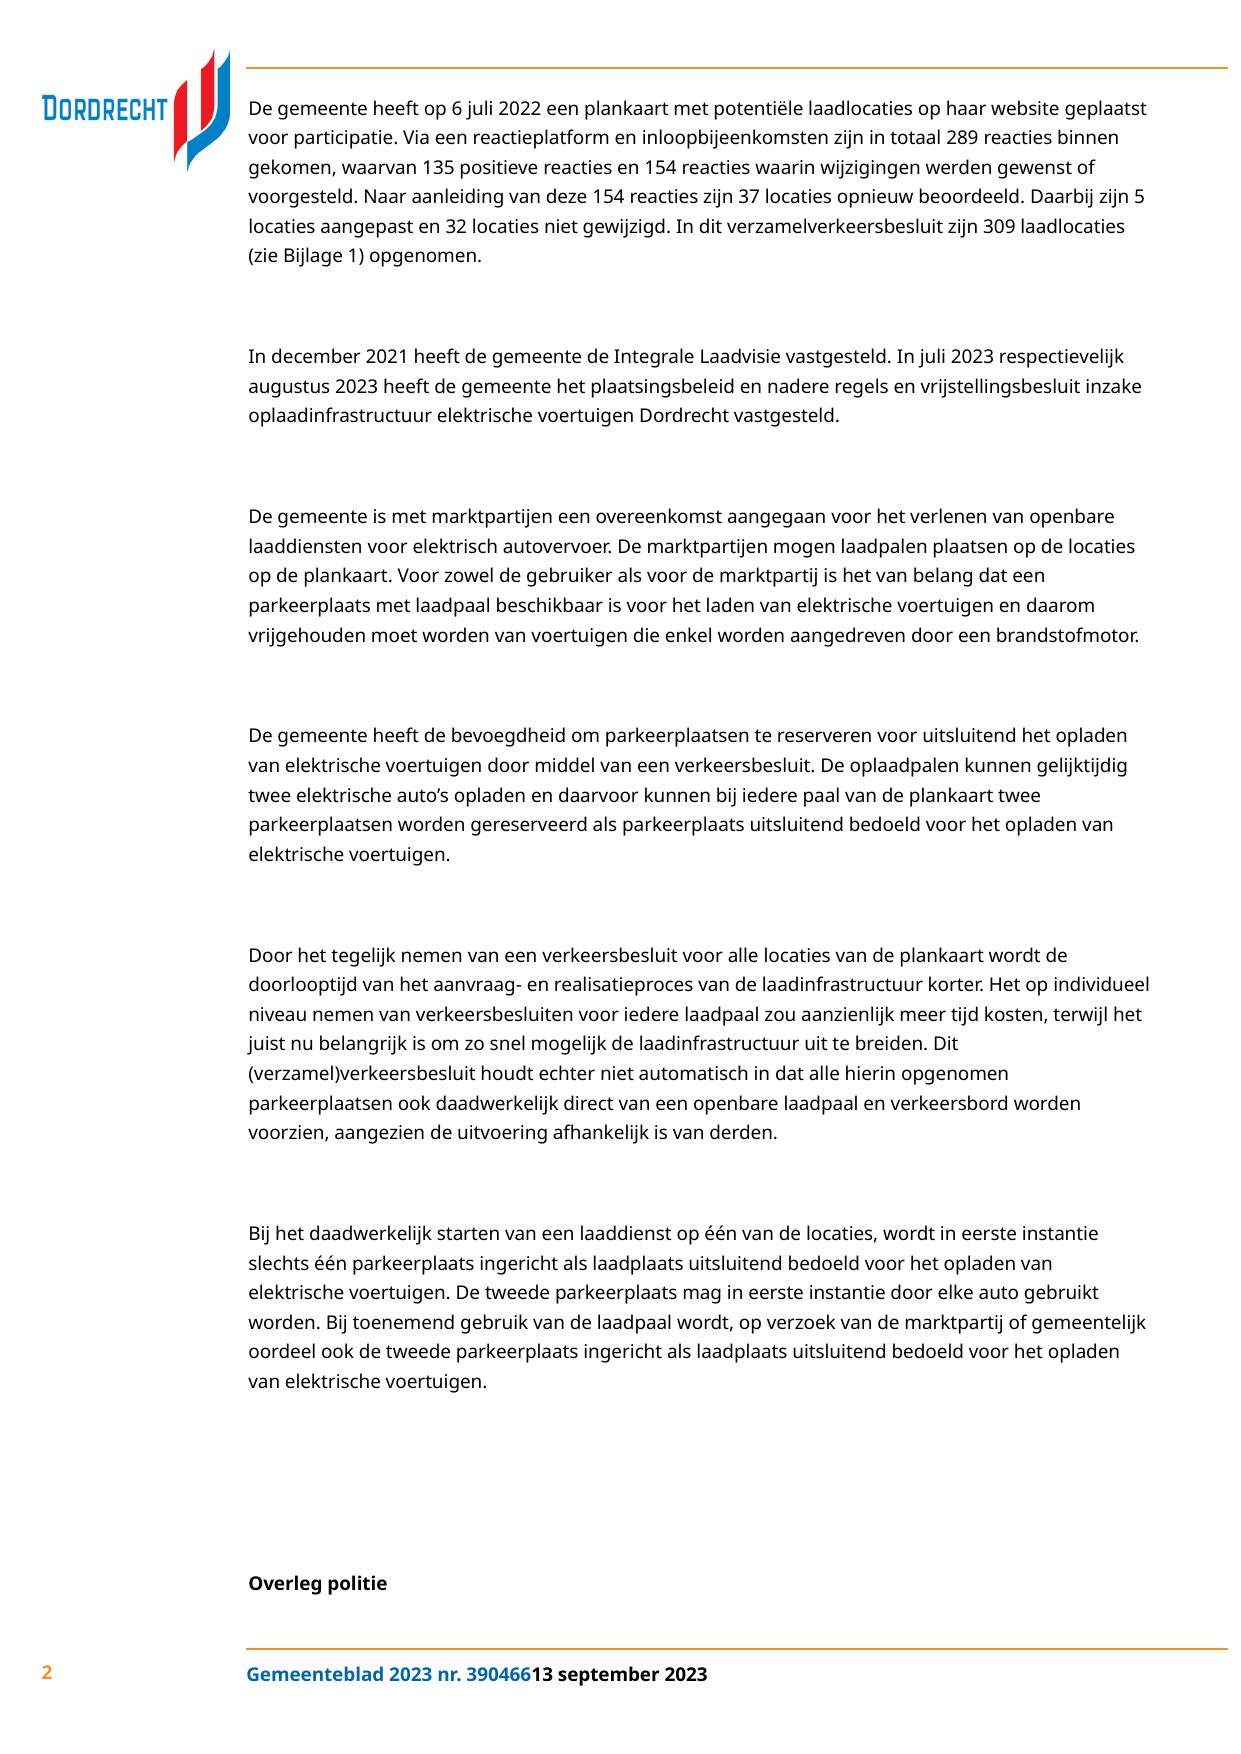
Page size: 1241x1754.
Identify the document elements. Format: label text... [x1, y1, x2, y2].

text Overleg politie [248, 1570, 1152, 1596]
text Door het tegelijk nemen van een verkeersbesluit voor alle locaties van de plankaart wordt de doorlooptijd van het aanvraag- en realisatieproces van de laadinfrastructuur korter. Het op individueel niveau nemen van verkeersbesluiten voor iedere laadpaal zou aanzienlijk meer tijd kosten, terwijl het juist nu belangrijk is om zo snel mogelijk de laadinfrastructuur uit te breiden. Dit (verzamel)verkeersbesluit houdt echter niet automatisch in dat alle hierin opgenomen parkeerplaatsen ook daadwerkelijk direct van een openbare laadpaal en verkeersbord worden voorzien, aangezien de uitvoering afhankelijk is van derden. [248, 942, 1152, 1145]
text Bij het daadwerkelijk starten van een laaddienst op één van de locaties, wordt in eerste instantie slechts één parkeerplaats ingericht als laadplaats uitsluitend bedoeld voor het opladen van elektrische voertuigen. De tweede parkeerplaats mag in eerste instantie door elke auto gebruikt worden. Bij toenemend gebruik van de laadpaal wordt, op verzoek van de marktpartij of gemeentelijk oordeel ook de tweede parkeerplaats ingericht als laadplaats uitsluitend bedoeld voor het opladen van elektrische voertuigen. [248, 1220, 1152, 1394]
text De gemeente heeft op 6 juli 2022 een plankaart met potentiële laadlocaties op haar website geplaatst voor participatie. Via een reactieplatform en inloopbijeenkomsten zijn in totaal 289 reacties binnen gekomen, waarvan 135 positieve reacties en 154 reacties waarin wijzigingen werden gewenst of voorgesteld. Naar aanleiding van deze 154 reacties zijn 37 locaties opnieuw beoordeeld. Daarbij zijn 5 locaties aangepast en 32 locaties niet gewijzigd. In dit verzamelverkeersbesluit zijn 309 laadlocaties (zie Bijlage 1) opgenomen. [248, 95, 1152, 268]
picture [41, 47, 231, 172]
text De gemeente heeft de bevoegdheid om parkeerplaatsen te reserveren voor uitsluitend het opladen van elektrische voertuigen door middel van een verkeersbesluit. De oplaadpalen kunnen gelijktijdig twee elektrische auto’s opladen en daarvoor kunnen bij iedere paal van de plankaart twee parkeerplaatsen worden gereserveerd als parkeerplaats uitsluitend bedoeld voor het opladen van elektrische voertuigen. [248, 723, 1152, 867]
text De gemeente is met marktpartijen een overeenkomst aangegaan voor het verlenen van openbare laaddiensten voor elektrisch autovervoer. De marktpartijen mogen laadpalen plaatsen op de locaties op de plankaart. Voor zowel de gebruiker als voor de marktpartij is het van belang dat een parkeerplaats met laadpaal beschikbaar is voor het laden van elektrische voertuigen en daarom vrijgehouden moet worden van voertuigen die enkel worden aangedreven door een brandstofmotor. [248, 503, 1152, 648]
text In december 2021 heeft de gemeente de Integrale Laadvisie vastgesteld. In juli 2023 respectievelijk augustus 2023 heeft de gemeente het plaatsingsbeleid en nadere regels en vrijstellingsbesluit inzake oplaadinfrastructuur elektrische voertuigen Dordrecht vastgesteld. [248, 343, 1152, 428]
